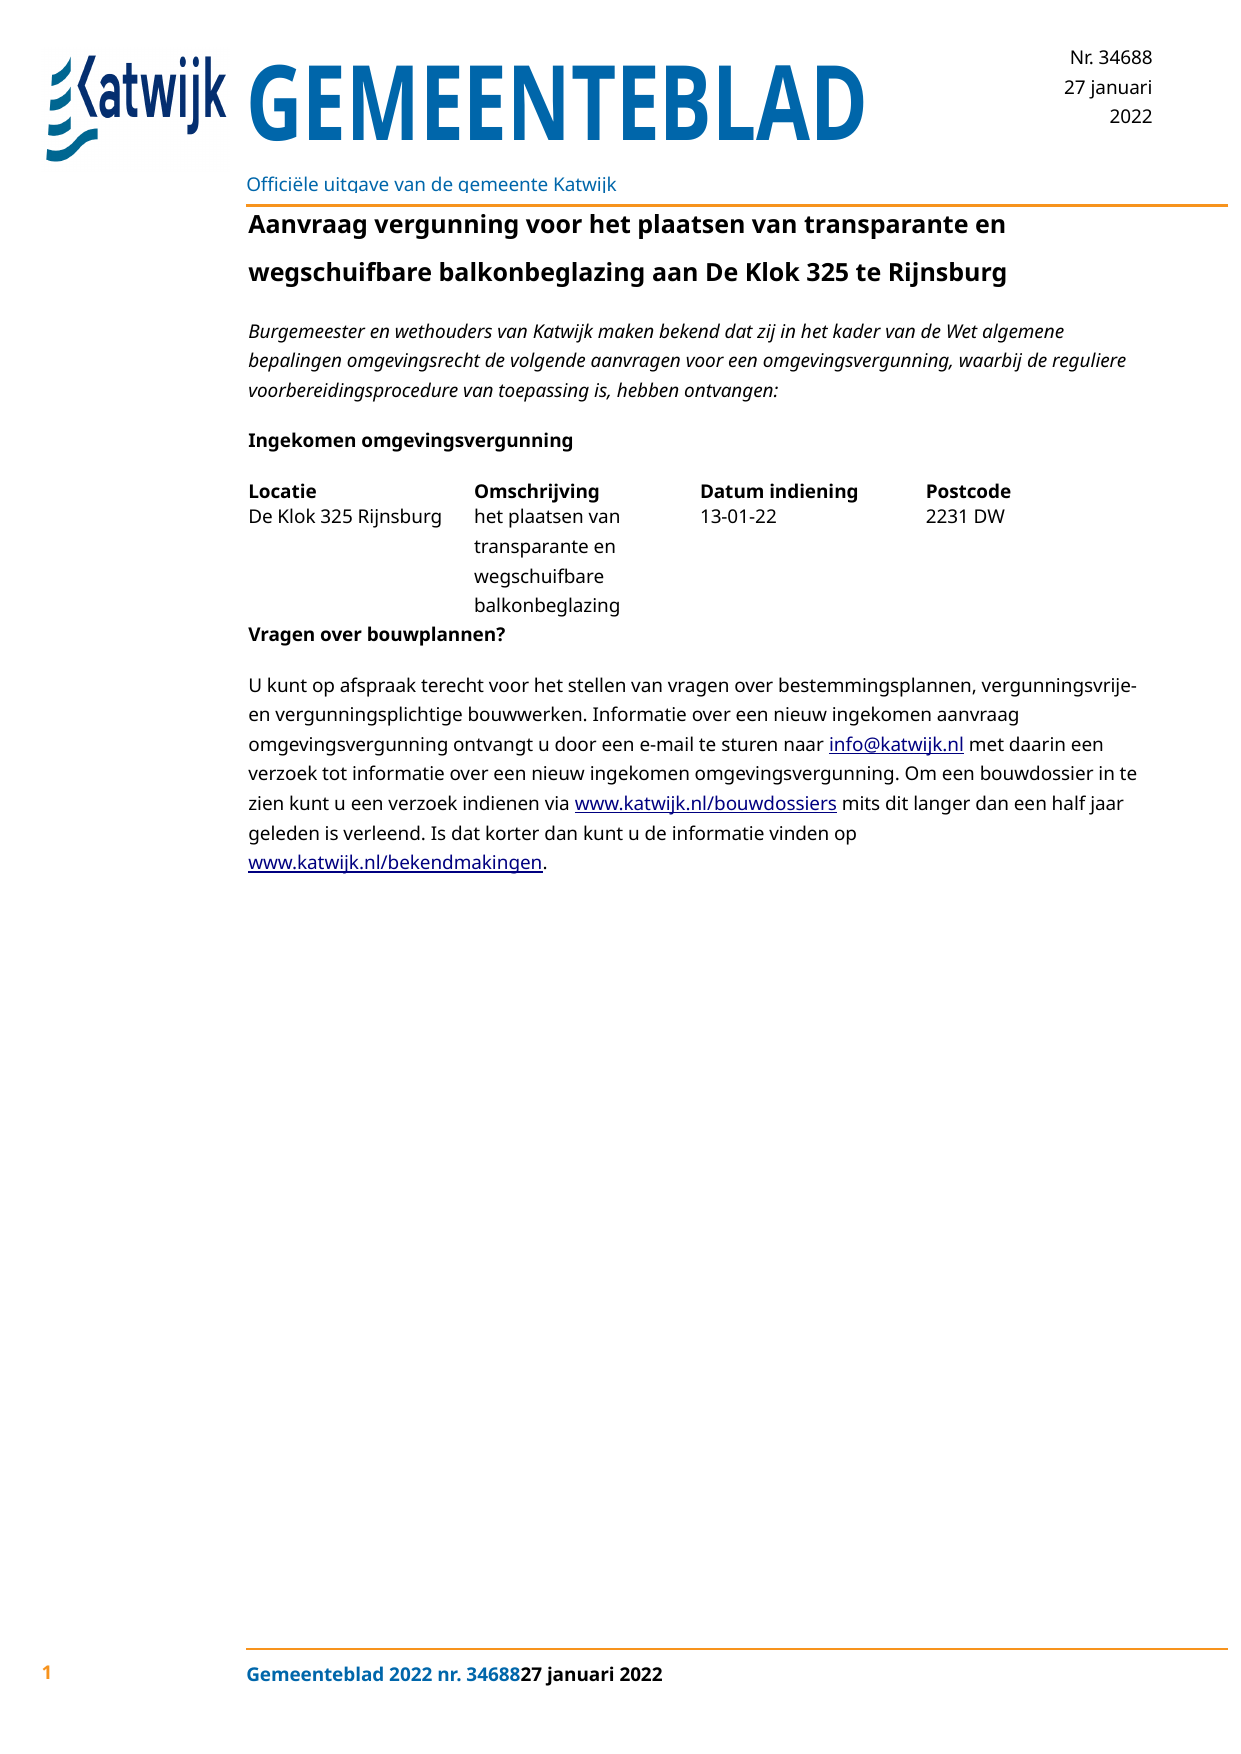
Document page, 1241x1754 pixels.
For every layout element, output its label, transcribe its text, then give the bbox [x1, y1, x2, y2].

text Aanvraag vergunning voor het plaatsen van transparante en wegschuifbare balkonbeglazing aan De Klok 325 te Rijnsburg [248, 207, 1152, 288]
text Vragen over bouwplannen? [248, 621, 1152, 647]
table_cell het plaatsen van transparante en wegschuifbare balkonbeglazing [474, 504, 700, 618]
table_header Omschrijving [474, 478, 700, 504]
table_header Datum indiening [700, 478, 926, 504]
table_cell De Klok 325 Rijnsburg [248, 504, 474, 618]
text Ingekomen omgevingsvergunning [248, 427, 1152, 453]
text Burgemeester en wethouders van Katwijk maken bekend dat zij in het kader van de Wet algemene bepalingen omgevingsrecht de volgende aanvragen voor een omgevingsvergunning, waarbij de reguliere voorbereidingsprocedure van toepassing is, hebben ontvangen: [248, 318, 1152, 403]
picture [41, 47, 231, 172]
table_cell 13-01-22 [700, 504, 926, 618]
table_header Locatie [248, 478, 474, 504]
text U kunt op afspraak terecht voor het stellen van vragen over bestemmingsplannen, vergunningsvrije- en vergunningsplichtige bouwwerken. Informatie over een nieuw ingekomen aanvraag omgevingsvergunning ontvangt u door een e-mail te sturen naar info@katwijk.nl met daarin een verzoek tot informatie over een nieuw ingekomen omgevingsvergunning. Om een bouwdossier in te zien kunt u een verzoek indienen via www.katwijk.nl/bouwdossiers mits dit langer dan een half jaar geleden is verleend. Is dat korter dan kunt u de informatie vinden op www.katwijk.nl/bekendmakingen. [248, 672, 1152, 875]
table_header Postcode [926, 478, 1152, 504]
table_cell 2231 DW [926, 504, 1152, 618]
